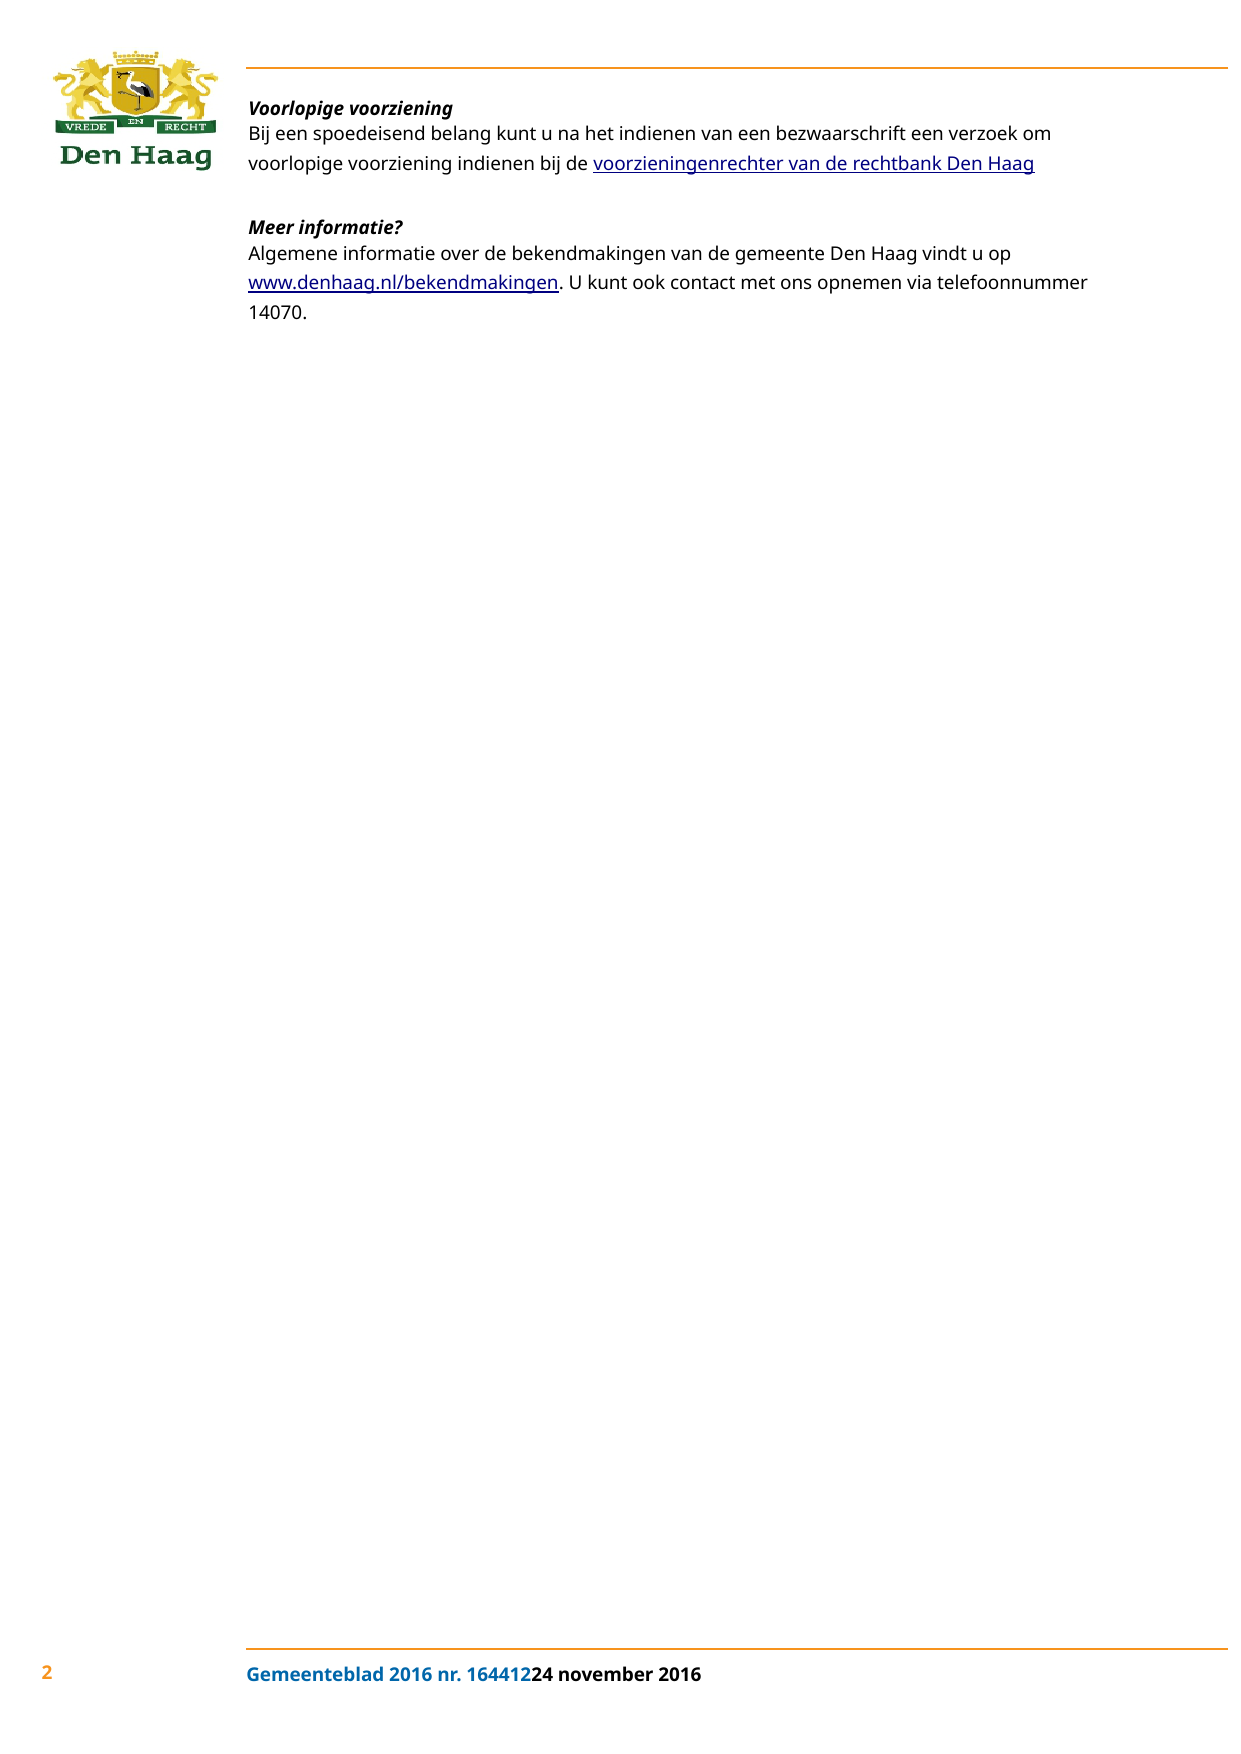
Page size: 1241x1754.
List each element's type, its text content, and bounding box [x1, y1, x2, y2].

picture [41, 47, 231, 172]
text Voorlopige voorziening [248, 95, 1152, 121]
text Meer informatie? [248, 214, 1152, 240]
text Bij een spoedeisend belang kunt u na het indienen van een bezwaarschrift een verzoek om voorlopige voorziening indienen bij de voorzieningenrechter van de rechtbank Den Haag [248, 121, 1152, 176]
text Algemene informatie over de bekendmakingen van de gemeente Den Haag vindt u op www.denhaag.nl/bekendmakingen. U kunt ook contact met ons opnemen via telefoonnummer 14070. [248, 240, 1152, 325]
